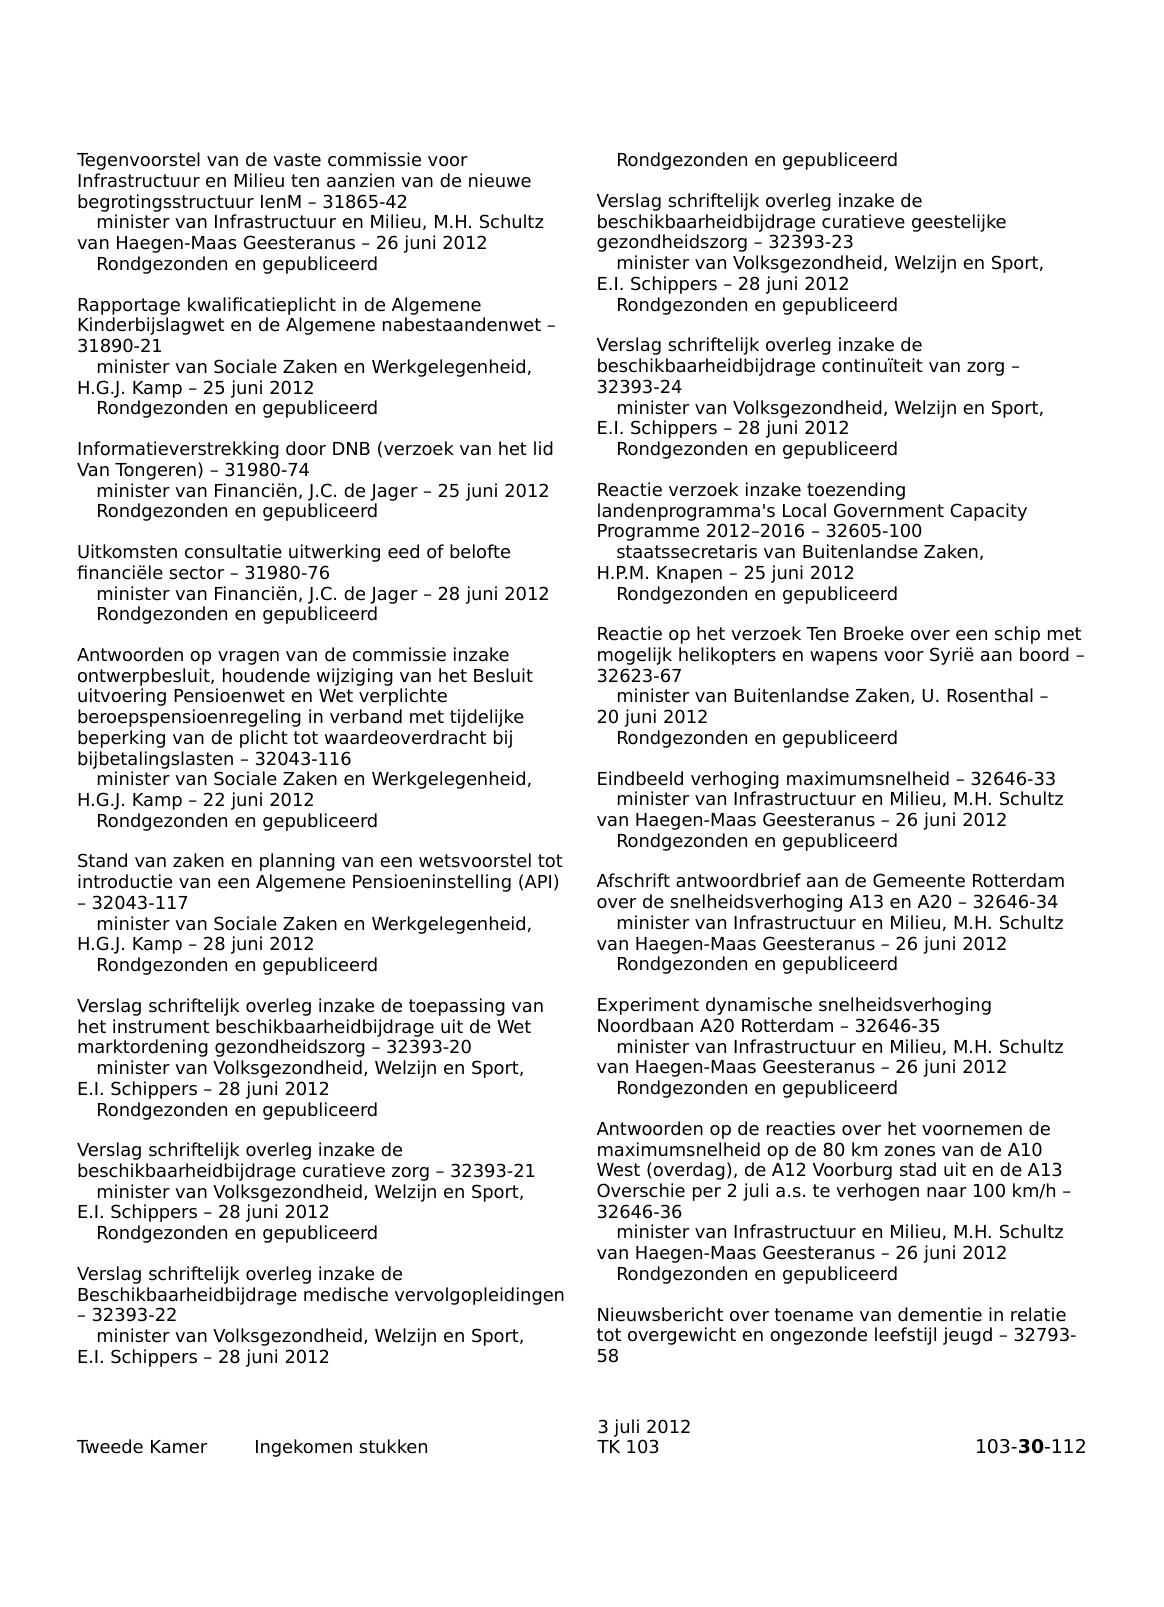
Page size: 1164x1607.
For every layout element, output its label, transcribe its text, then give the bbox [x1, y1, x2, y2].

text Rondgezonden en gepubliceerd [596, 954, 1087, 975]
text minister van Infrastructuur en Milieu, M.H. Schultz van Haegen-Maas Geesteranus – 26 juni 2012 [77, 212, 567, 254]
text Antwoorden op de reacties over het voornemen de maximumsnelheid op de 80 km zones van de A10 West (overdag), de A12 Voorburg stad uit en de A13 Overschie per 2 juli a.s. te verhogen naar 100 km/h – 32646-36 [596, 1119, 1087, 1222]
text Rondgezonden en gepubliceerd [77, 811, 567, 831]
text Informatieverstrekking door DNB (verzoek van het lid Van Tongeren) – 31980-74 [77, 439, 567, 480]
text Rapportage kwalificatieplicht in de Algemene Kinderbijslagwet en de Algemene nabestaandenwet – 31890-21 [77, 294, 567, 357]
text Reactie op het verzoek Ten Broeke over een schip met mogelijk helikopters en wapens voor Syrië aan boord – 32623-67 [596, 624, 1087, 686]
text Rondgezonden en gepubliceerd [77, 501, 567, 522]
text Experiment dynamische snelheidsverhoging Noordbaan A20 Rotterdam – 32646-35 [596, 995, 1087, 1036]
text minister van Infrastructuur en Milieu, M.H. Schultz van Haegen-Maas Geesteranus – 26 juni 2012 [596, 1036, 1087, 1078]
text minister van Volksgezondheid, Welzijn en Sport, E.I. Schippers – 28 juni 2012 [77, 1326, 567, 1367]
text minister van Sociale Zaken en Werkgelegenheid, H.G.J. Kamp – 22 juni 2012 [77, 769, 567, 811]
text minister van Volksgezondheid, Welzijn en Sport, E.I. Schippers – 28 juni 2012 [77, 1182, 567, 1223]
text Rondgezonden en gepubliceerd [77, 398, 567, 419]
text Stand van zaken en planning van een wetsvoorstel tot introductie van een Algemene Pensioeninstelling (API) – 32043-117 [77, 851, 567, 913]
text Uitkomsten consultatie uitwerking eed of belofte financiële sector – 31980-76 [77, 542, 567, 583]
text minister van Financiën, J.C. de Jager – 25 juni 2012 [77, 480, 567, 501]
text Afschrift antwoordbrief aan de Gemeente Rotterdam over de snelheidsverhoging A13 en A20 – 32646-34 [596, 871, 1087, 913]
text Rondgezonden en gepubliceerd [77, 1099, 567, 1120]
text Verslag schriftelijk overleg inzake de beschikbaarheidbijdrage curatieve geestelijke gezondheidszorg – 32393-23 [596, 191, 1087, 253]
text minister van Sociale Zaken en Werkgelegenheid, H.G.J. Kamp – 25 juni 2012 [77, 357, 567, 398]
text Antwoorden op vragen van de commissie inzake ontwerpbesluit, houdende wijziging van het Besluit uitvoering Pensioenwet en Wet verplichte beroepspensioenregeling in verband met tijdelijke beperking van de plicht tot waardeoverdracht bij bijbetalingslasten – 32043-116 [77, 645, 567, 769]
text Rondgezonden en gepubliceerd [77, 254, 567, 274]
text Rondgezonden en gepubliceerd [596, 831, 1087, 851]
text minister van Volksgezondheid, Welzijn en Sport, E.I. Schippers – 28 juni 2012 [596, 253, 1087, 294]
text Verslag schriftelijk overleg inzake de beschikbaarheidbijdrage curatieve zorg – 32393-21 [77, 1140, 567, 1182]
text Eindbeeld verhoging maximumsnelheid – 32646-33 [596, 768, 1087, 789]
text Rondgezonden en gepubliceerd [596, 728, 1087, 748]
text Nieuwsbericht over toename van dementie in relatie tot overgewicht en ongezonde leefstijl jeugd – 32793-58 [596, 1304, 1087, 1367]
text Tegenvoorstel van de vaste commissie voor Infrastructuur en Milieu ten aanzien van de nieuwe begrotingsstructuur IenM – 31865-42 [77, 150, 567, 212]
text Rondgezonden en gepubliceerd [77, 604, 567, 625]
text Rondgezonden en gepubliceerd [596, 439, 1087, 460]
text minister van Sociale Zaken en Werkgelegenheid, H.G.J. Kamp – 28 juni 2012 [77, 913, 567, 955]
text Rondgezonden en gepubliceerd [596, 1078, 1087, 1099]
text Verslag schriftelijk overleg inzake de Beschikbaarheidbijdrage medische vervolgopleidingen – 32393-22 [77, 1264, 567, 1326]
text Rondgezonden en gepubliceerd [596, 150, 1087, 171]
text Rondgezonden en gepubliceerd [596, 1264, 1087, 1284]
text Rondgezonden en gepubliceerd [77, 955, 567, 976]
text minister van Infrastructuur en Milieu, M.H. Schultz van Haegen-Maas Geesteranus – 26 juni 2012 [596, 1222, 1087, 1264]
text minister van Financiën, J.C. de Jager – 28 juni 2012 [77, 583, 567, 604]
text minister van Buitenlandse Zaken, U. Rosenthal – 20 juni 2012 [596, 686, 1087, 728]
text staatssecretaris van Buitenlandse Zaken, H.P.M. Knapen – 25 juni 2012 [596, 542, 1087, 583]
text minister van Volksgezondheid, Welzijn en Sport, E.I. Schippers – 28 juni 2012 [596, 397, 1087, 439]
text Verslag schriftelijk overleg inzake de toepassing van het instrument beschikbaarheidbijdrage uit de Wet marktordening gezondheidszorg – 32393-20 [77, 996, 567, 1058]
text minister van Volksgezondheid, Welzijn en Sport, E.I. Schippers – 28 juni 2012 [77, 1058, 567, 1099]
text minister van Infrastructuur en Milieu, M.H. Schultz van Haegen-Maas Geesteranus – 26 juni 2012 [596, 913, 1087, 954]
text Rondgezonden en gepubliceerd [596, 583, 1087, 604]
text minister van Infrastructuur en Milieu, M.H. Schultz van Haegen-Maas Geesteranus – 26 juni 2012 [596, 789, 1087, 831]
text Rondgezonden en gepubliceerd [77, 1223, 567, 1244]
text Verslag schriftelijk overleg inzake de beschikbaarheidbijdrage continuïteit van zorg – 32393-24 [596, 335, 1087, 397]
text Rondgezonden en gepubliceerd [596, 294, 1087, 315]
text Reactie verzoek inzake toezending landenprogramma's Local Government Capacity Programme 2012–2016 – 32605-100 [596, 480, 1087, 542]
